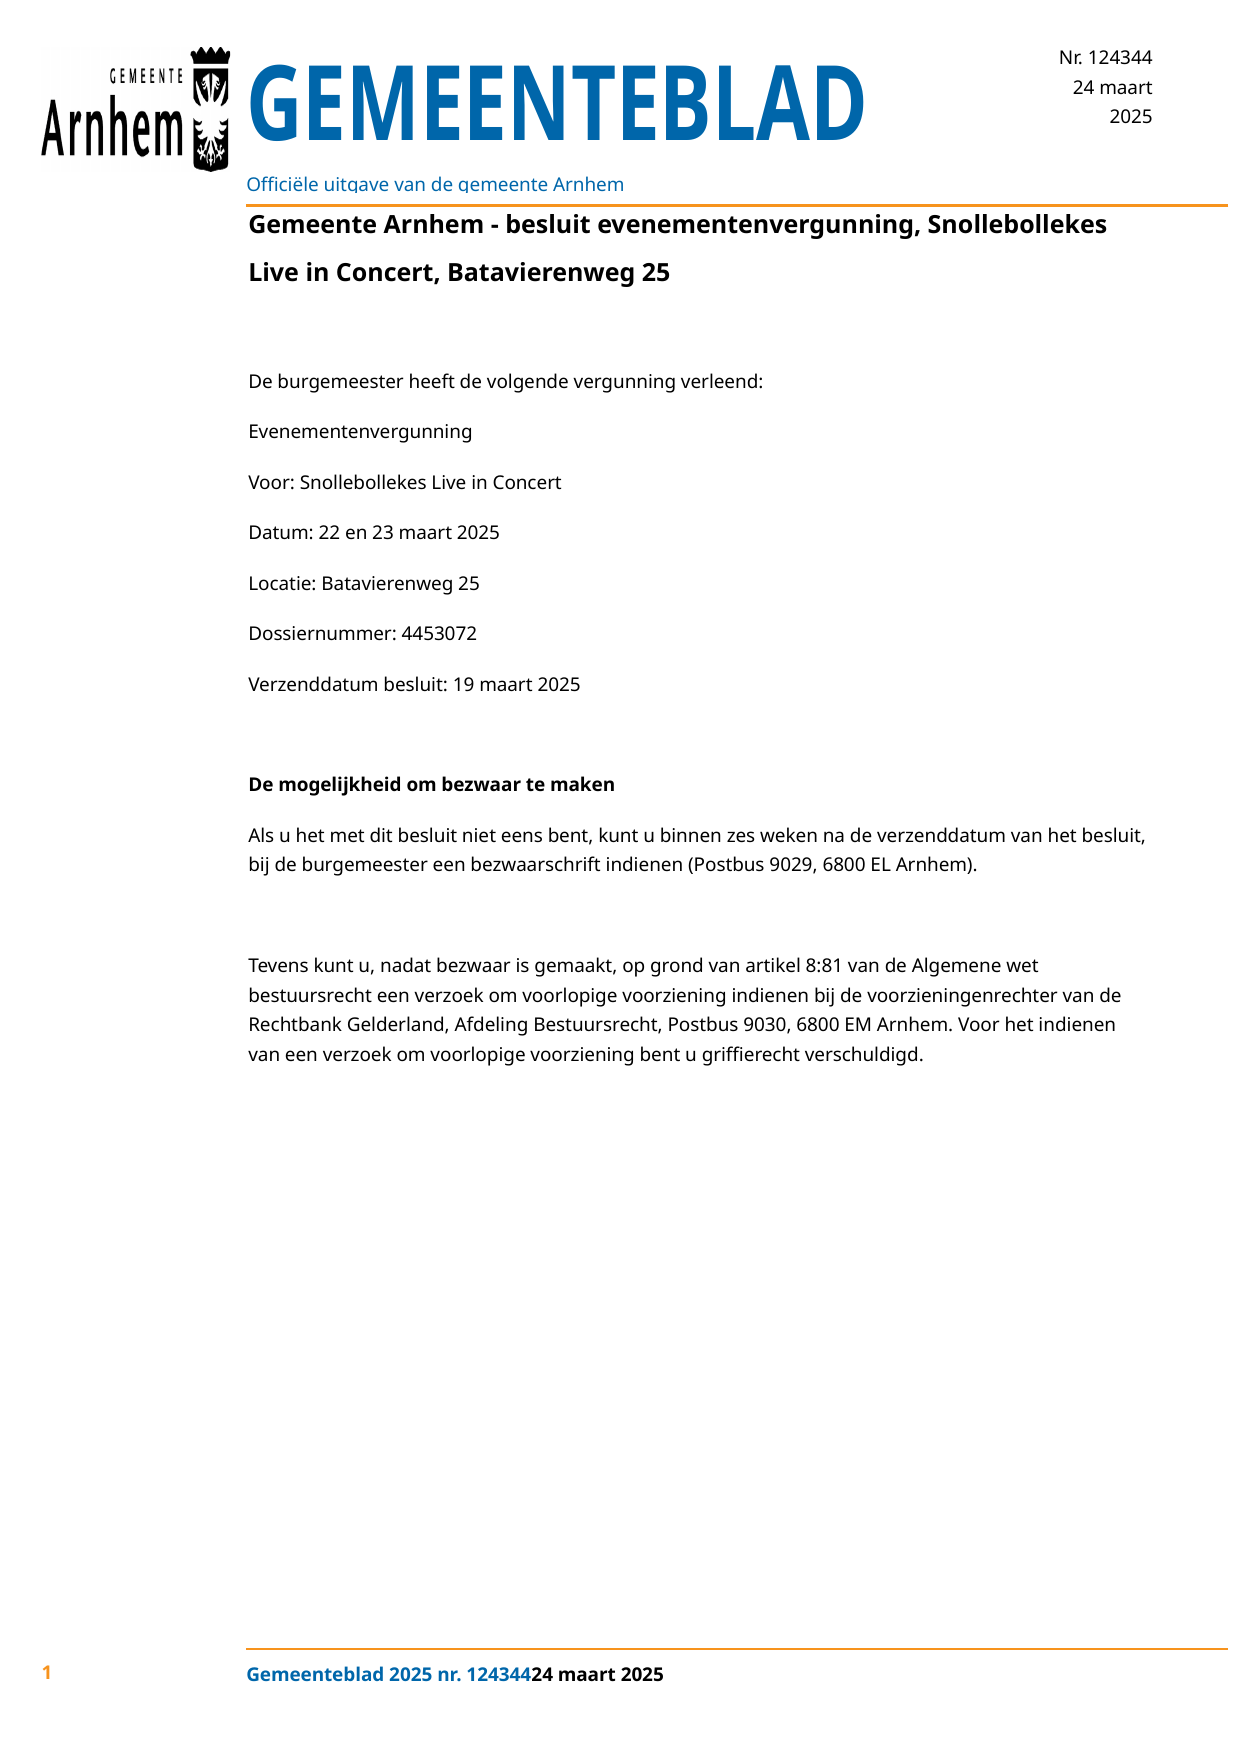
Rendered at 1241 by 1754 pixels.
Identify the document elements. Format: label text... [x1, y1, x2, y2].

text Locatie: Batavierenweg 25 [248, 570, 1152, 596]
text Dossiernummer: 4453072 [248, 620, 1152, 646]
text Voor: Snollebollekes Live in Concert [248, 469, 1152, 495]
text Evenementenvergunning [248, 419, 1152, 444]
text Verzenddatum besluit: 19 maart 2025 [248, 671, 1152, 697]
text Gemeente Arnhem - besluit evenementenvergunning, Snollebollekes Live in Concert, Batavierenweg 25 [248, 207, 1152, 288]
text De burgemeester heeft de volgende vergunning verleend: [248, 368, 1152, 394]
text Datum: 22 en 23 maart 2025 [248, 519, 1152, 545]
text Tevens kunt u, nadat bezwaar is gemaakt, op grond van artikel 8:81 van de Algemene wet bestuursrecht een verzoek om voorlopige voorziening indienen bij de voorzieningenrechter van de Rechtbank Gelderland, Afdeling Bestuursrecht, Postbus 9030, 6800 EM Arnhem. Voor het indienen van een verzoek om voorlopige voorziening bent u griffierecht verschuldigd. [248, 952, 1152, 1067]
picture [41, 47, 231, 172]
text De mogelijkheid om bezwaar te maken [248, 772, 1152, 797]
text Als u het met dit besluit niet eens bent, kunt u binnen zes weken na de verzenddatum van het besluit, bij de burgemeester een bezwaarschrift indienen (Postbus 9029, 6800 EL Arnhem). [248, 822, 1152, 877]
